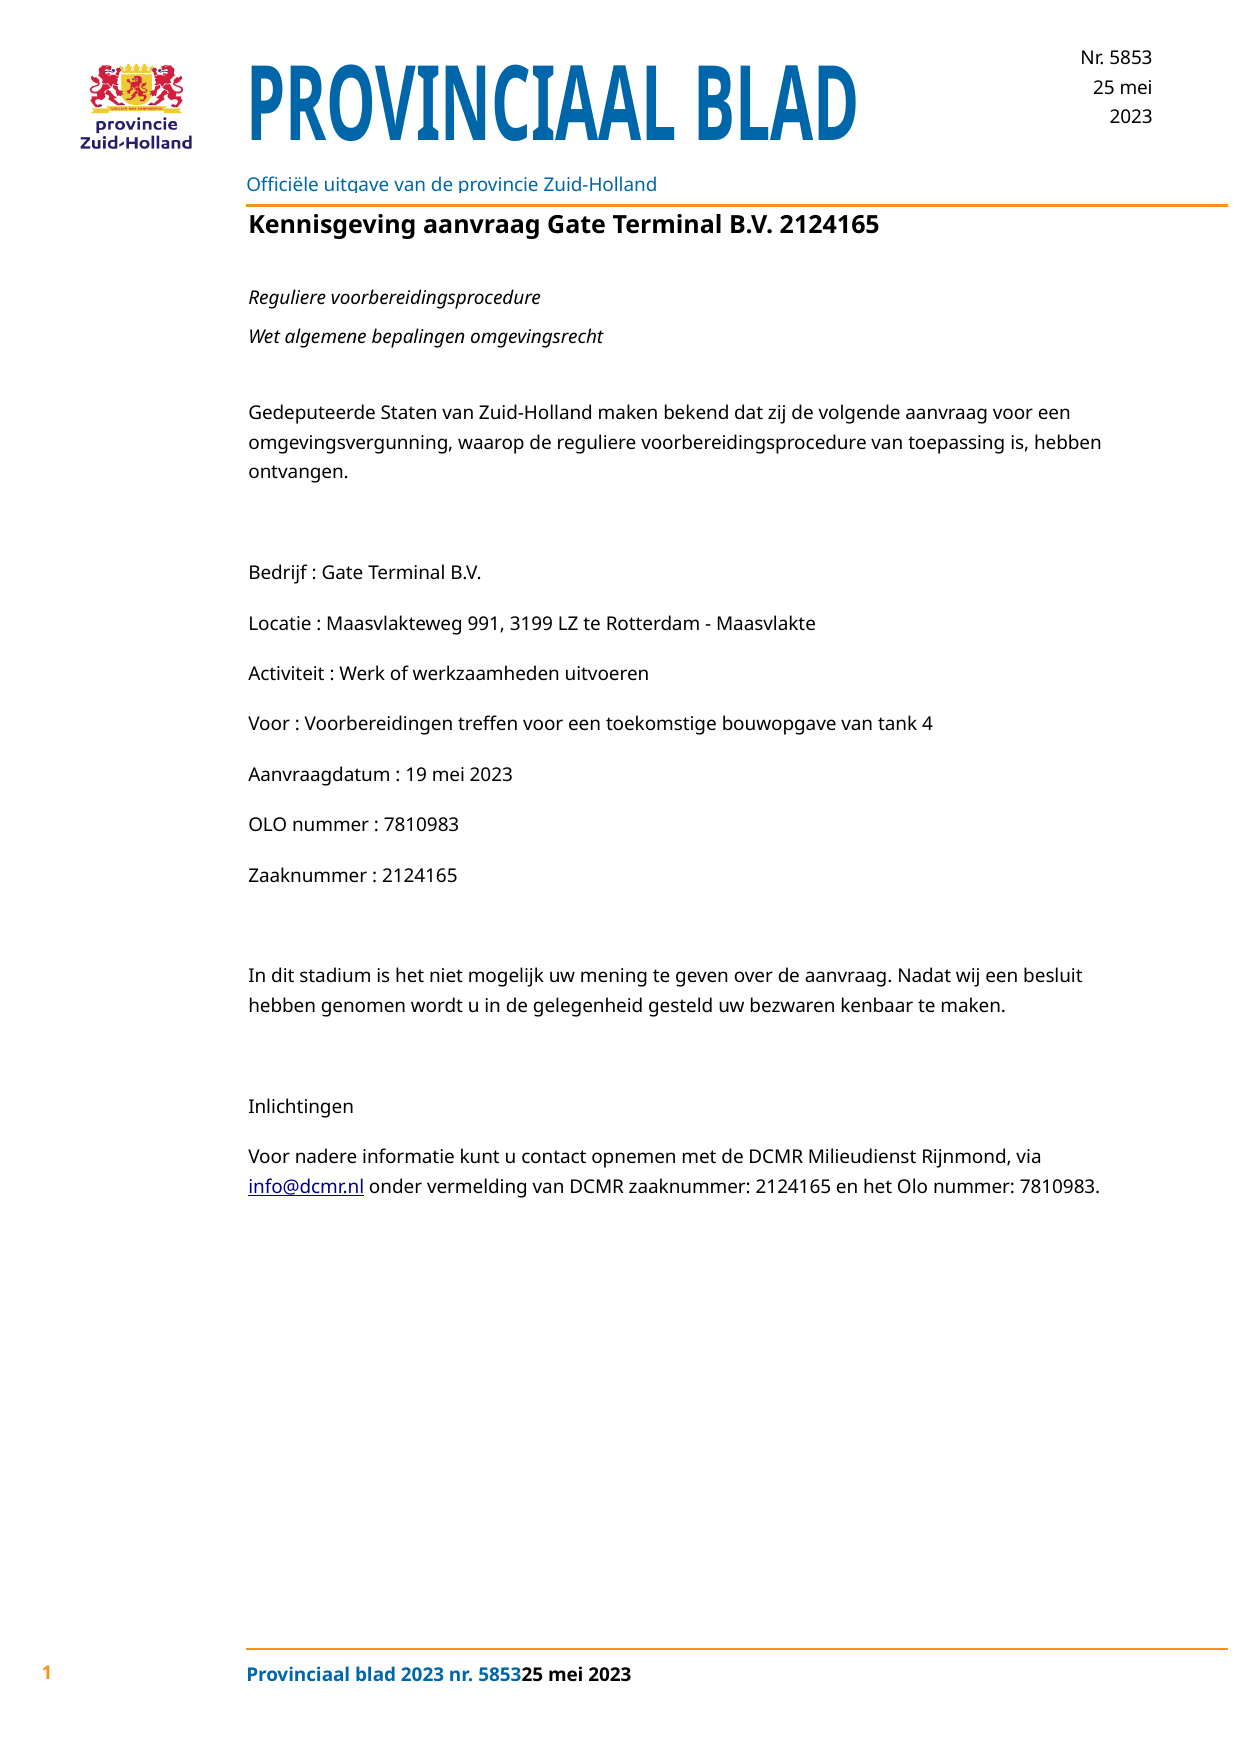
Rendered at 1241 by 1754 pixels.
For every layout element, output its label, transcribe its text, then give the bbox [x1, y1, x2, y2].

text Aanvraagdatum : 19 mei 2023 [248, 761, 1152, 787]
text Zaaknummer : 2124165 [248, 862, 1152, 887]
picture [41, 47, 231, 172]
text In dit stadium is het niet mogelijk uw mening te geven over de aanvraag. Nadat wij een besluit hebben genomen wordt u in de gelegenheid gesteld uw bezwaren kenbaar te maken. [248, 963, 1152, 1018]
text Inlichtingen [248, 1093, 1152, 1119]
text Voor : Voorbereidingen treffen voor een toekomstige bouwopgave van tank 4 [248, 711, 1152, 736]
text Reguliere voorbereidingsprocedure [248, 284, 1152, 309]
text Bedrijf : Gate Terminal B.V. [248, 559, 1152, 585]
text OLO nummer : 7810983 [248, 811, 1152, 837]
text Locatie : Maasvlakteweg 991, 3199 LZ te Rotterdam - Maasvlakte [248, 610, 1152, 635]
text Gedeputeerde Staten van Zuid-Holland maken bekend dat zij de volgende aanvraag voor een omgevingsvergunning, waarop de reguliere voorbereidingsprocedure van toepassing is, hebben ontvangen. [248, 399, 1152, 484]
text Voor nadere informatie kunt u contact opnemen met de DCMR Milieudienst Rijnmond, via info@dcmr.nl onder vermelding van DCMR zaaknummer: 2124165 en het Olo nummer: 7810983. [248, 1143, 1152, 1199]
text Kennisgeving aanvraag Gate Terminal B.V. 2124165 [248, 207, 1152, 241]
text Activiteit : Werk of werkzaamheden uitvoeren [248, 660, 1152, 686]
text Wet algemene bepalingen omgevingsrecht [248, 323, 1152, 349]
